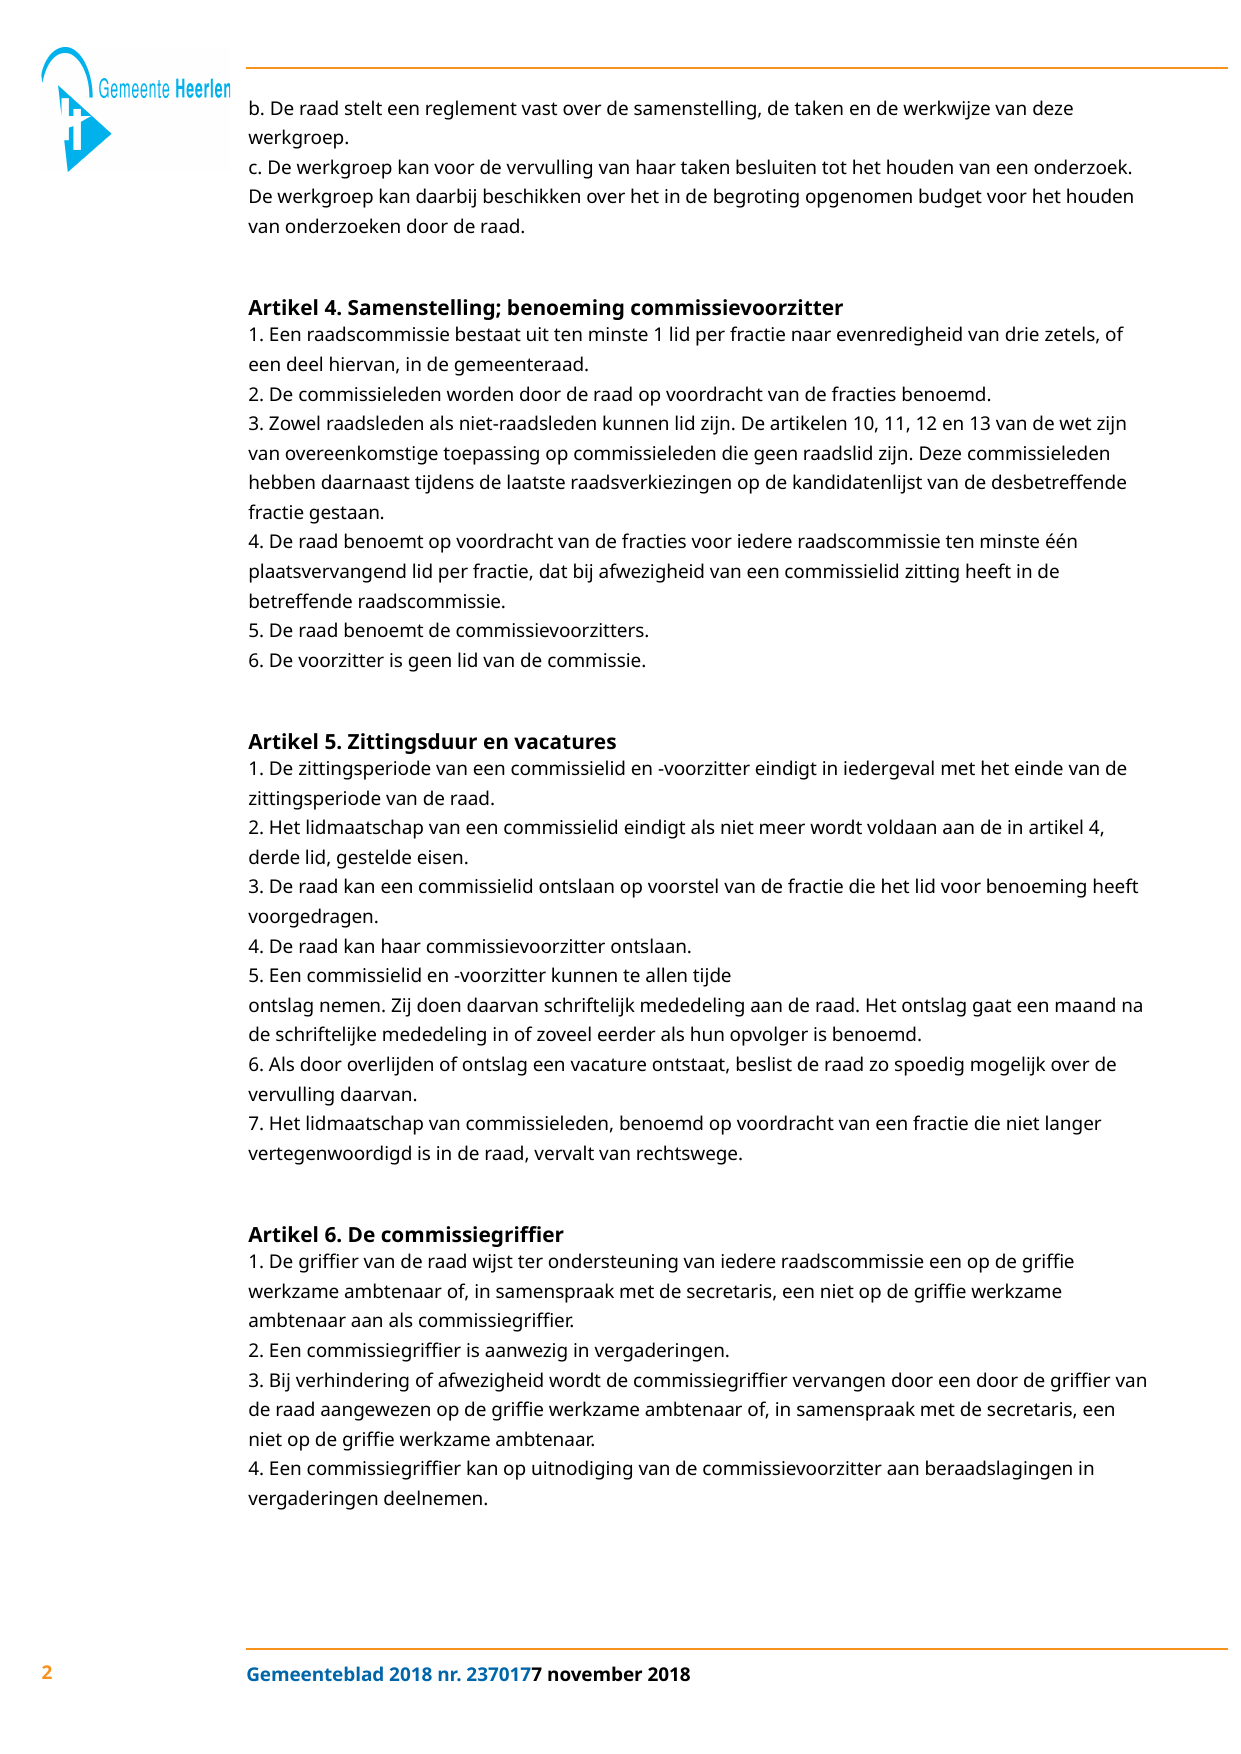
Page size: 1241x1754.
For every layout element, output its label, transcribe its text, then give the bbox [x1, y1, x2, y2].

picture [41, 47, 231, 172]
text c. De werkgroep kan voor de vervulling van haar taken besluiten tot het houden van een onderzoek. De werkgroep kan daarbij beschikken over het in de begroting opgenomen budget voor het houden van onderzoeken door de raad. [248, 154, 1152, 239]
text 5. Een commissielid en -voorzitter kunnen te allen tijde [248, 962, 1152, 988]
text 3. De raad kan een commissielid ontslaan op voorstel van de fractie die het lid voor benoeming heeft voorgedragen. [248, 874, 1152, 929]
text b. De raad stelt een reglement vast over de samenstelling, de taken en de werkwijze van deze werkgroep. [248, 95, 1152, 150]
text 3. Bij verhindering of afwezigheid wordt de commissiegriffier vervangen door een door de griffier van de raad aangewezen op de griffie werkzame ambtenaar of, in samenspraak met de secretaris, een niet op de griffie werkzame ambtenaar. [248, 1367, 1152, 1452]
picture [41, 47, 58, 70]
text 5. De raad benoemt de commissievoorzitters. [248, 617, 1152, 643]
text 2. Een commissiegriffier is aanwezig in vergaderingen. [248, 1337, 1152, 1363]
text 6. De voorzitter is geen lid van de commissie. [248, 647, 1152, 673]
text 1. De zittingsperiode van een commissielid en -voorzitter eindigt in iedergeval met het einde van de zittingsperiode van de raad. [248, 755, 1152, 811]
text ontslag nemen. Zij doen daarvan schriftelijk mededeling aan de raad. Het ontslag gaat een maand na de schriftelijke mededeling in of zoveel eerder als hun opvolger is benoemd. [248, 992, 1152, 1047]
text 1. De griffier van de raad wijst ter ondersteuning van iedere raadscommissie een op de griffie werkzame ambtenaar of, in samenspraak met de secretaris, een niet op de griffie werkzame ambtenaar aan als commissiegriffier. [248, 1248, 1152, 1333]
text 4. Een commissiegriffier kan op uitnodiging van de commissievoorzitter aan beraadslagingen in vergaderingen deelnemen. [248, 1456, 1152, 1511]
text 7. Het lidmaatschap van commissieleden, benoemd op voordracht van een fractie die niet langer vertegenwoordigd is in de raad, vervalt van rechtswege. [248, 1110, 1152, 1166]
text 4. De raad kan haar commissievoorzitter ontslaan. [248, 933, 1152, 959]
text Artikel 4. Samenstelling; benoeming commissievoorzitter [248, 293, 1152, 322]
text 6. Als door overlijden of ontslag een vacature ontstaat, beslist de raad zo spoedig mogelijk over de vervulling daarvan. [248, 1051, 1152, 1107]
text 4. De raad benoemt op voordracht van de fracties voor iedere raadscommissie ten minste één plaatsvervangend lid per fractie, dat bij afwezigheid van een commissielid zitting heeft in de betreffende raadscommissie. [248, 529, 1152, 613]
text 1. Een raadscommissie bestaat uit ten minste 1 lid per fractie naar evenredigheid van drie zetels, of een deel hiervan, in de gemeenteraad. [248, 322, 1152, 377]
text Artikel 6. De commissiegriffier [248, 1220, 1152, 1248]
text 2. De commissieleden worden door de raad op voordracht van de fracties benoemd. [248, 381, 1152, 406]
text Artikel 5. Zittingsduur en vacatures [248, 727, 1152, 755]
text 3. Zowel raadsleden als niet-raadsleden kunnen lid zijn. De artikelen 10, 11, 12 en 13 van de wet zijn van overeenkomstige toepassing op commissieleden die geen raadslid zijn. Deze commissieleden hebben daarnaast tijdens de laatste raadsverkiezingen op de kandidatenlijst van de desbetreffende fractie gestaan. [248, 410, 1152, 525]
text 2. Het lidmaatschap van een commissielid eindigt als niet meer wordt voldaan aan de in artikel 4, derde lid, gestelde eisen. [248, 814, 1152, 870]
